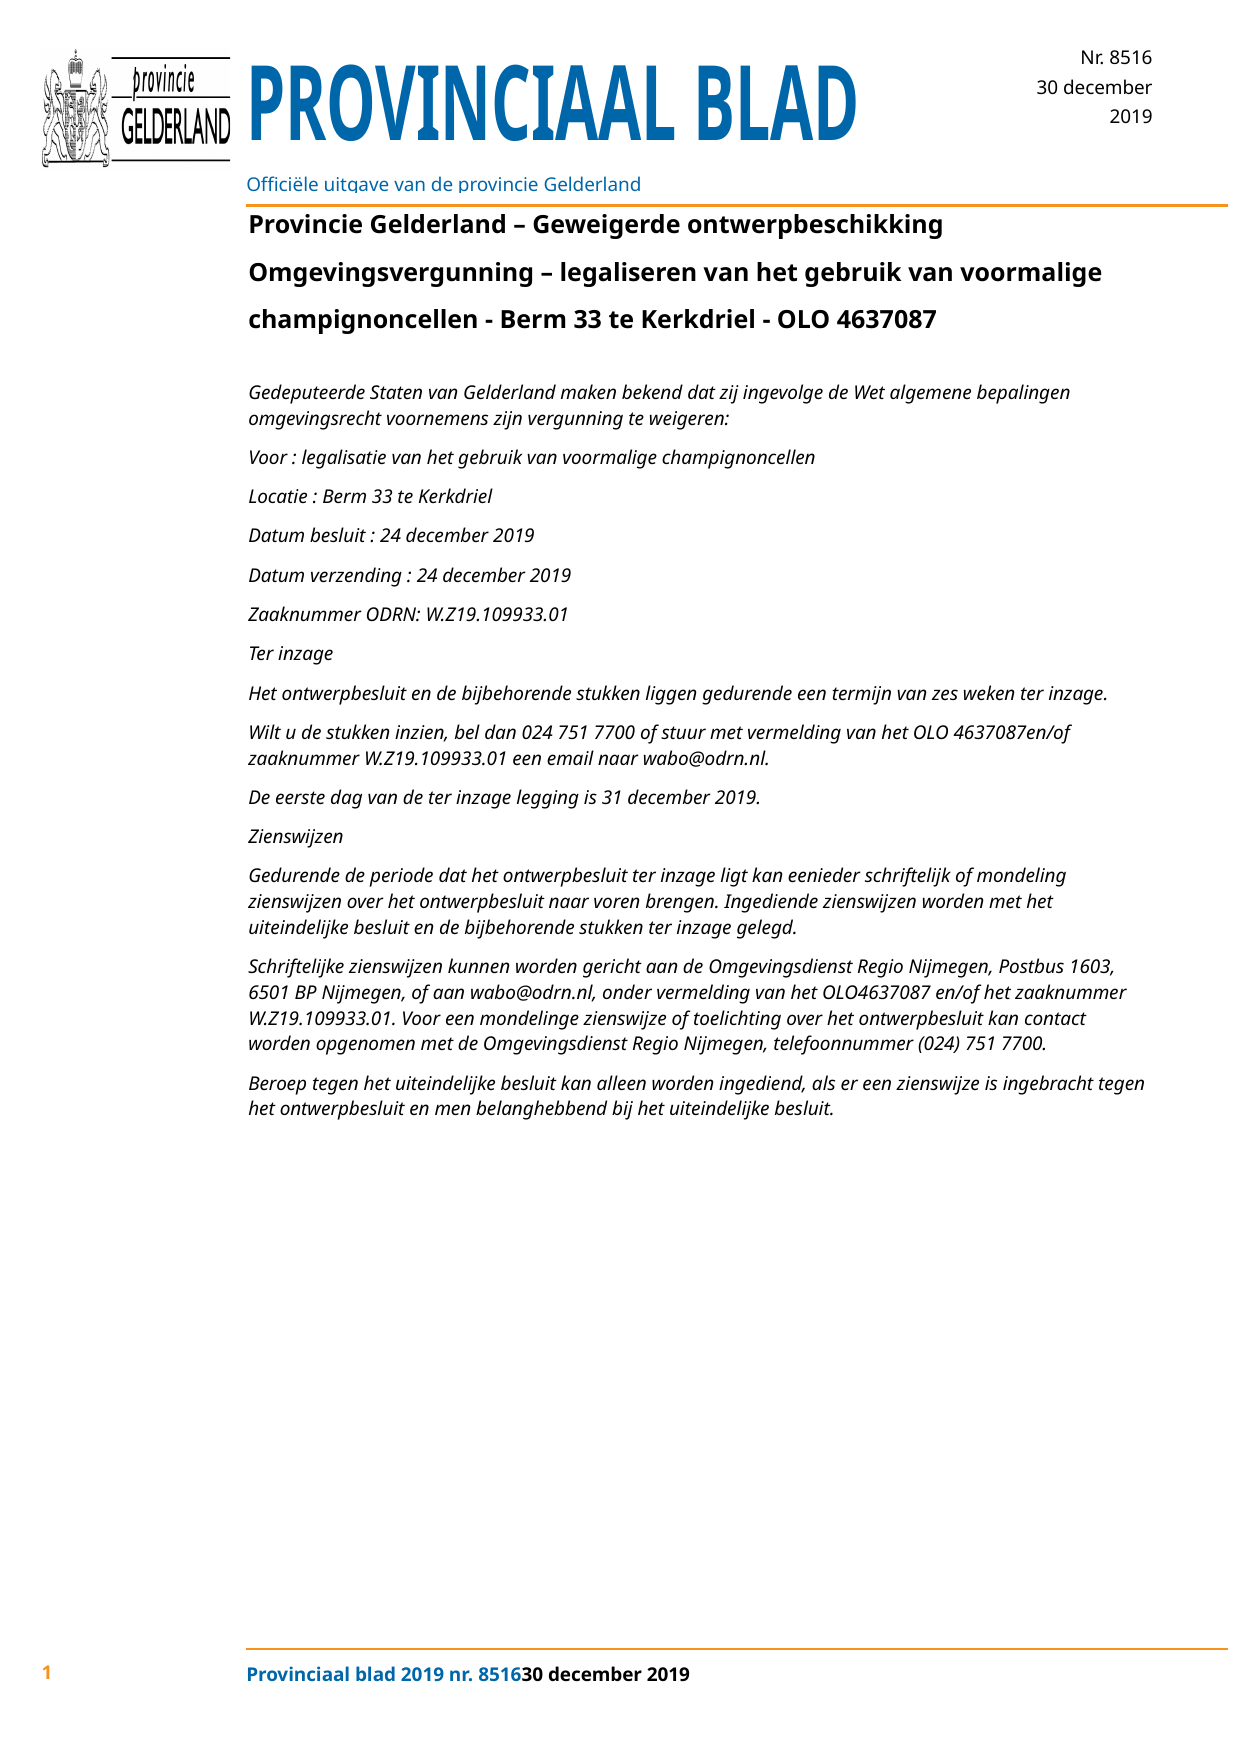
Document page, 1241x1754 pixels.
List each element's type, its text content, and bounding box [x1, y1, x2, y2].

text Locatie : Berm 33 te Kerkdriel [248, 483, 1152, 509]
text Ter inzage [248, 640, 1152, 666]
text Het ontwerpbesluit en de bijbehorende stukken liggen gedurende een termijn van zes weken ter inzage. [248, 680, 1152, 705]
text Gedurende de periode dat het ontwerpbesluit ter inzage ligt kan eenieder schriftelijk of mondeling zienswijzen over het ontwerpbesluit naar voren brengen. Ingediende zienswijzen worden met het uiteindelijke besluit en de bijbehorende stukken ter inzage gelegd. [248, 862, 1152, 940]
text Schriftelijke zienswijzen kunnen worden gericht aan de Omgevingsdienst Regio Nijmegen, Postbus 1603, 6501 BP Nijmegen, of aan wabo@odrn.nl, onder vermelding van het OLO4637087 en/of het zaaknummer W.Z19.109933.01. Voor een mondelinge zienswijze of toelichting over het ontwerpbesluit kan contact worden opgenomen met de Omgevingsdienst Regio Nijmegen, telefoonnummer (024) 751 7700. [248, 953, 1152, 1056]
text Zienswijzen [248, 823, 1152, 849]
text Wilt u de stukken inzien, bel dan 024 751 7700 of stuur met vermelding van het OLO 4637087en/of zaaknummer W.Z19.109933.01 een email naar wabo@odrn.nl. [248, 719, 1152, 770]
text Datum verzending : 24 december 2019 [248, 562, 1152, 588]
text Zaaknummer ODRN: W.Z19.109933.01 [248, 601, 1152, 627]
text Voor : legalisatie van het gebruik van voormalige champignoncellen [248, 444, 1152, 470]
text Beroep tegen het uiteindelijke besluit kan alleen worden ingediend, als er een zienswijze is ingebracht tegen het ontwerpbesluit en men belanghebbend bij het uiteindelijke besluit. [248, 1070, 1152, 1121]
text De eerste dag van de ter inzage legging is 31 december 2019. [248, 784, 1152, 810]
text Provincie Gelderland – Geweigerde ontwerpbeschikking Omgevingsvergunning – legaliseren van het gebruik van voormalige champignoncellen - Berm 33 te Kerkdriel - OLO 4637087 [248, 207, 1152, 336]
text Gedeputeerde Staten van Gelderland maken bekend dat zij ingevolge de Wet algemene bepalingen omgevingsrecht voornemens zijn vergunning te weigeren: [248, 379, 1152, 431]
text Datum besluit : 24 december 2019 [248, 523, 1152, 548]
picture [41, 47, 231, 172]
